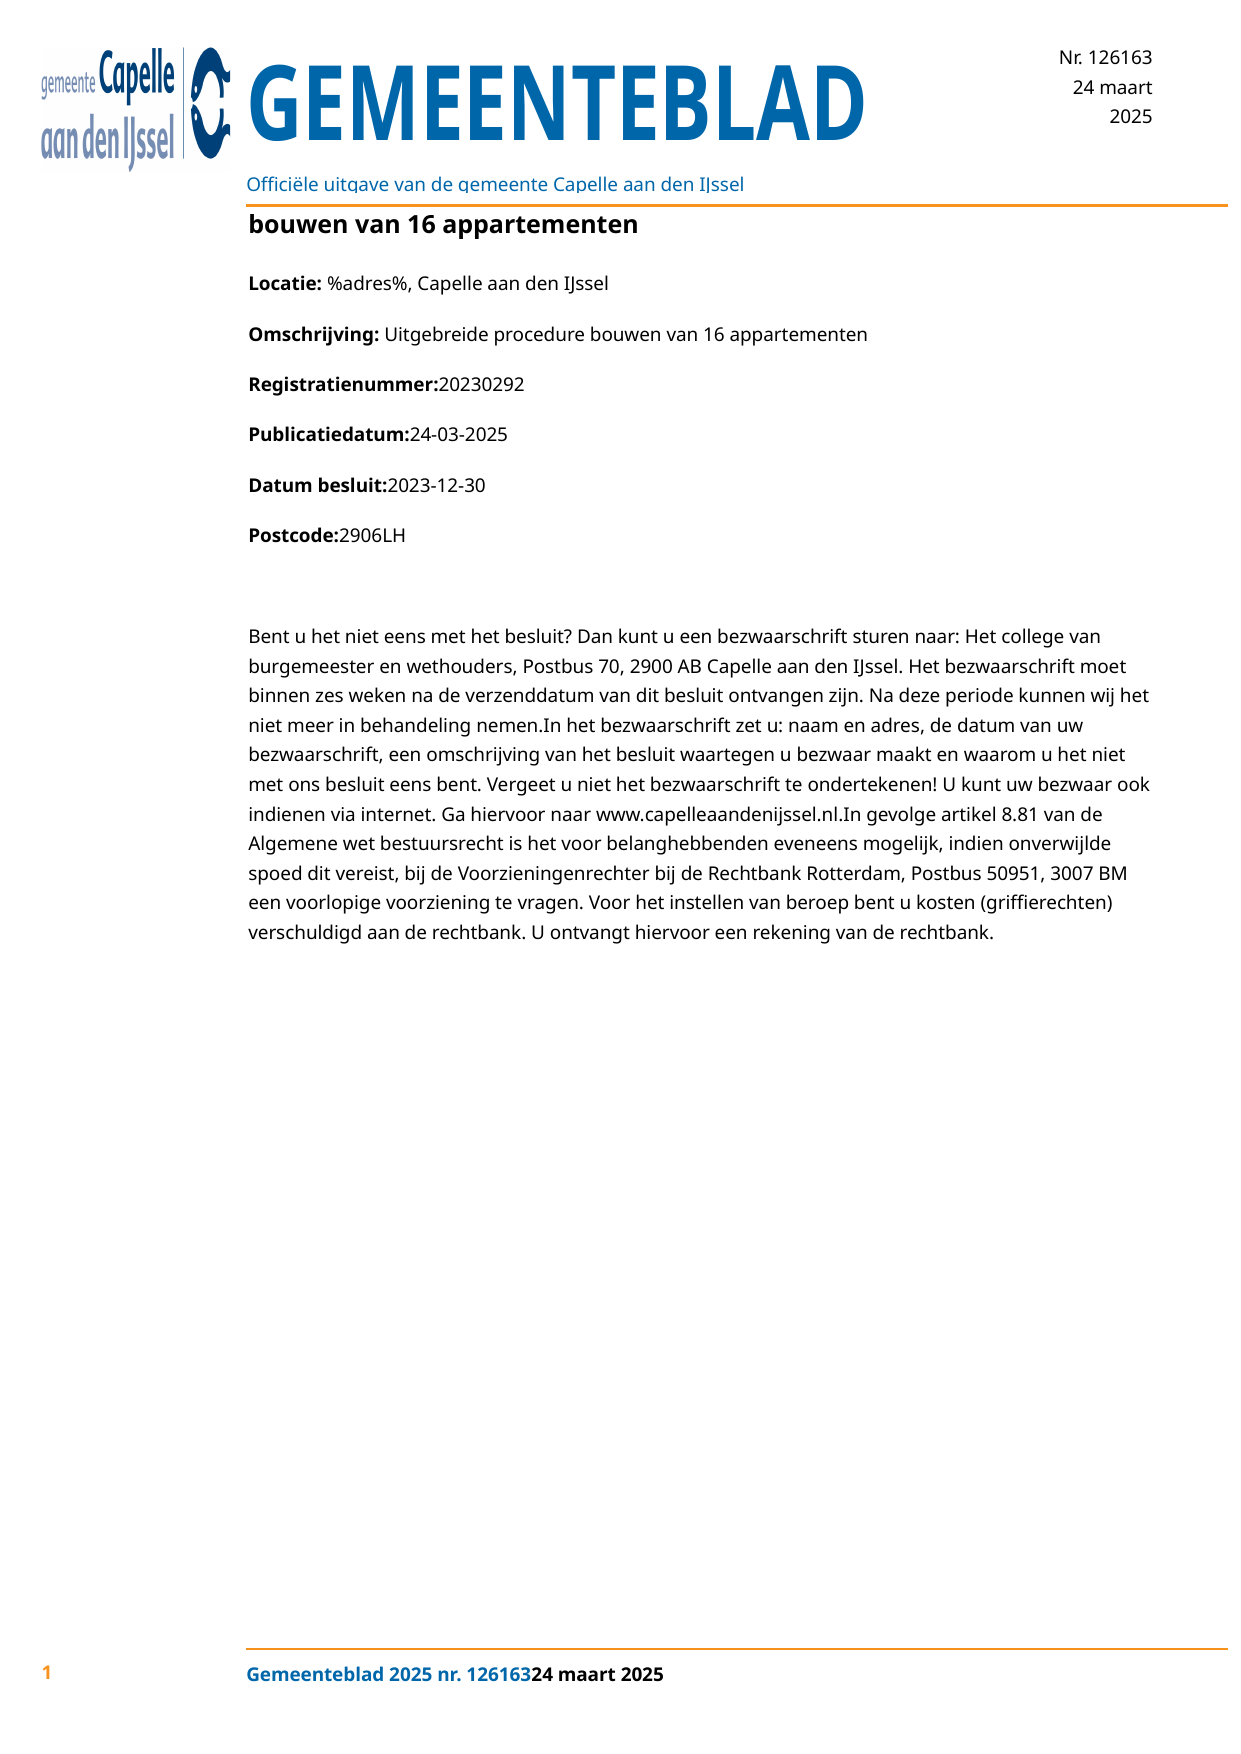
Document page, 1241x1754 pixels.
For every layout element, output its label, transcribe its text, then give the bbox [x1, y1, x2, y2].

text Postcode:2906LH [248, 522, 1152, 548]
text bouwen van 16 appartementen [248, 207, 1152, 241]
text Bent u het niet eens met het besluit? Dan kunt u een bezwaarschrift sturen naar: Het college van burgemeester en wethouders, Postbus 70, 2900 AB Capelle aan den IJssel. Het bezwaarschrift moet binnen zes weken na de verzenddatum van dit besluit ontvangen zijn. Na deze periode kunnen wij het niet meer in behandeling nemen.In het bezwaarschrift zet u: naam en adres, de datum van uw bezwaarschrift, een omschrijving van het besluit waartegen u bezwaar maakt en waarom u het niet met ons besluit eens bent. Vergeet u niet het bezwaarschrift te ondertekenen! U kunt uw bezwaar ook indienen via internet. Ga hiervoor naar www.capelleaandenijssel.nl.In gevolge artikel 8.81 van de Algemene wet bestuursrecht is het voor belanghebbenden eveneens mogelijk, indien onverwijlde spoed dit vereist, bij de Voorzieningenrechter bij de Rechtbank Rotterdam, Postbus 50951, 3007 BM een voorlopige voorziening te vragen. Voor het instellen van beroep bent u kosten (griffierechten) verschuldigd aan de rechtbank. U ontvangt hiervoor een rekening van de rechtbank. [248, 623, 1152, 945]
text Omschrijving: Uitgebreide procedure bouwen van 16 appartementen [248, 321, 1152, 346]
text Datum besluit:2023-12-30 [248, 472, 1152, 498]
text Locatie: %adres%, Capelle aan den IJssel [248, 270, 1152, 296]
text Publicatiedatum:24-03-2025 [248, 422, 1152, 447]
picture [41, 47, 231, 172]
text Registratienummer:20230292 [248, 371, 1152, 397]
